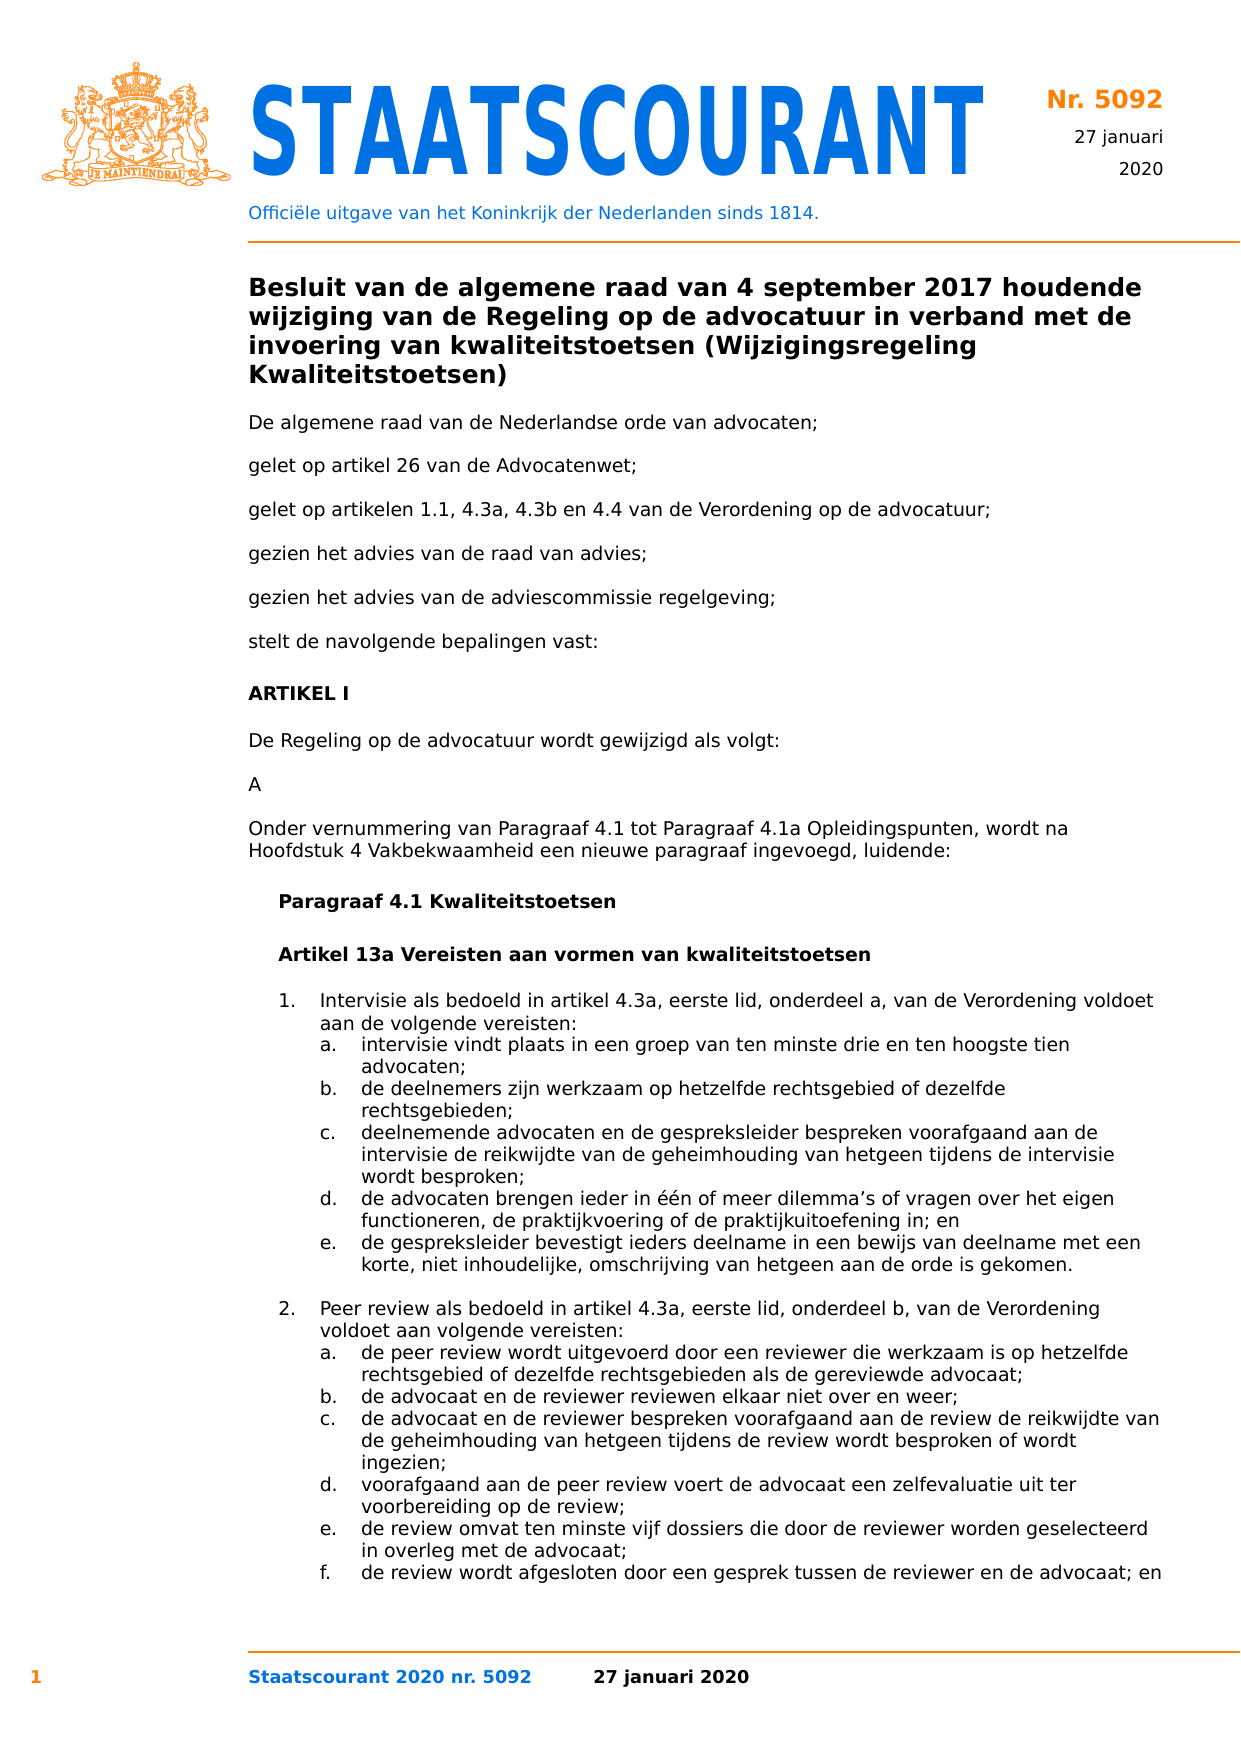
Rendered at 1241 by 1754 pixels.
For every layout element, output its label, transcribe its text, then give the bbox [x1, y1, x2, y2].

text e. de review omvat ten minste vijf dossiers die door de reviewer worden geselecteerd in overleg met de advocaat; [319, 1518, 1163, 1562]
text d. voorafgaand aan de peer review voert de advocaat een zelfevaluatie uit ter voorbereiding op de review; [319, 1474, 1163, 1518]
subtitle Artikel 13a Vereisten aan vormen van kwaliteitstoetsen [278, 943, 1163, 965]
text 1. Intervisie als bedoeld in artikel 4.3a, eerste lid, onderdeel a, van de Verordening voldoet aan de volgende vereisten: [278, 990, 1163, 1034]
text Onder vernummering van Paragraaf 4.1 tot Paragraaf 4.1a Opleidingspunten, wordt na Hoofdstuk 4 Vakbekwaamheid een nieuwe paragraaf ingevoegd, luidende: [248, 817, 1163, 861]
text c. de advocaat en de reviewer bespreken voorafgaand aan de review de reikwijdte van de geheimhouding van hetgeen tijdens de review wordt besproken of wordt ingezien; [319, 1408, 1163, 1474]
text b. de deelnemers zijn werkzaam op hetzelfde rechtsgebied of dezelfde rechtsgebieden; [319, 1078, 1163, 1122]
picture [41, 62, 231, 186]
text b. de advocaat en de reviewer reviewen elkaar niet over en weer; [319, 1386, 1163, 1408]
text gelet op artikelen 1.1, 4.3a, 4.3b en 4.4 van de Verordening op de advocatuur; [248, 499, 1163, 521]
text d. de advocaten brengen ieder in één of meer dilemma’s of vragen over het eigen functioneren, de praktijkvoering of de praktijkuitoefening in; en [319, 1188, 1163, 1232]
table_header STAATSCOURANT [248, 62, 998, 203]
text A [248, 774, 1163, 796]
table_header Nr. 5092 [998, 62, 1240, 121]
text De Regeling op de advocatuur wordt gewijzigd als volgt: [248, 730, 1163, 752]
text gelet op artikel 26 van de Advocatenwet; [248, 455, 1163, 477]
text gezien het advies van de adviescommissie regelgeving; [248, 587, 1163, 609]
text gezien het advies van de raad van advies; [248, 543, 1163, 565]
text De algemene raad van de Nederlandse orde van advocaten; [248, 412, 1163, 433]
subtitle Paragraaf 4.1 Kwaliteitstoetsen [278, 891, 1163, 913]
table_header [25, 62, 248, 241]
subtitle Besluit van de algemene raad van 4 september 2017 houdende wijziging van de Regeling op de advocatuur in verband met de invoering van kwaliteitstoetsen (Wijzigingsregeling Kwaliteitstoetsen) [248, 273, 1163, 390]
text c. deelnemende advocaten en de gespreksleider bespreken voorafgaand aan de intervisie de reikwijdte van de geheimhouding van hetgeen tijdens de intervisie wordt besproken; [319, 1122, 1163, 1188]
table_cell Officiële uitgave van het Koninkrijk der Nederlanden sinds 1814. [248, 203, 1240, 241]
text 2. Peer review als bedoeld in artikel 4.3a, eerste lid, onderdeel b, van de Verordening voldoet aan volgende vereisten: [278, 1298, 1163, 1342]
subtitle ARTIKEL I [248, 683, 1163, 705]
text f. de review wordt afgesloten door een gesprek tussen de reviewer en de advocaat; en [319, 1562, 1163, 1584]
text a. de peer review wordt uitgevoerd door een reviewer die werkzaam is op hetzelfde rechtsgebied of dezelfde rechtsgebieden als de gereviewde advocaat; [319, 1342, 1163, 1386]
text a. intervisie vindt plaats in een groep van ten minste drie en ten hoogste tien advocaten; [319, 1034, 1163, 1078]
text stelt de navolgende bepalingen vast: [248, 631, 1163, 653]
text e. de gespreksleider bevestigt ieders deelname in een bewijs van deelname met een korte, niet inhoudelijke, omschrijving van hetgeen aan de orde is gekomen. [319, 1232, 1163, 1276]
table_cell 27 januari [998, 121, 1240, 153]
table_cell 2020 [998, 153, 1240, 203]
